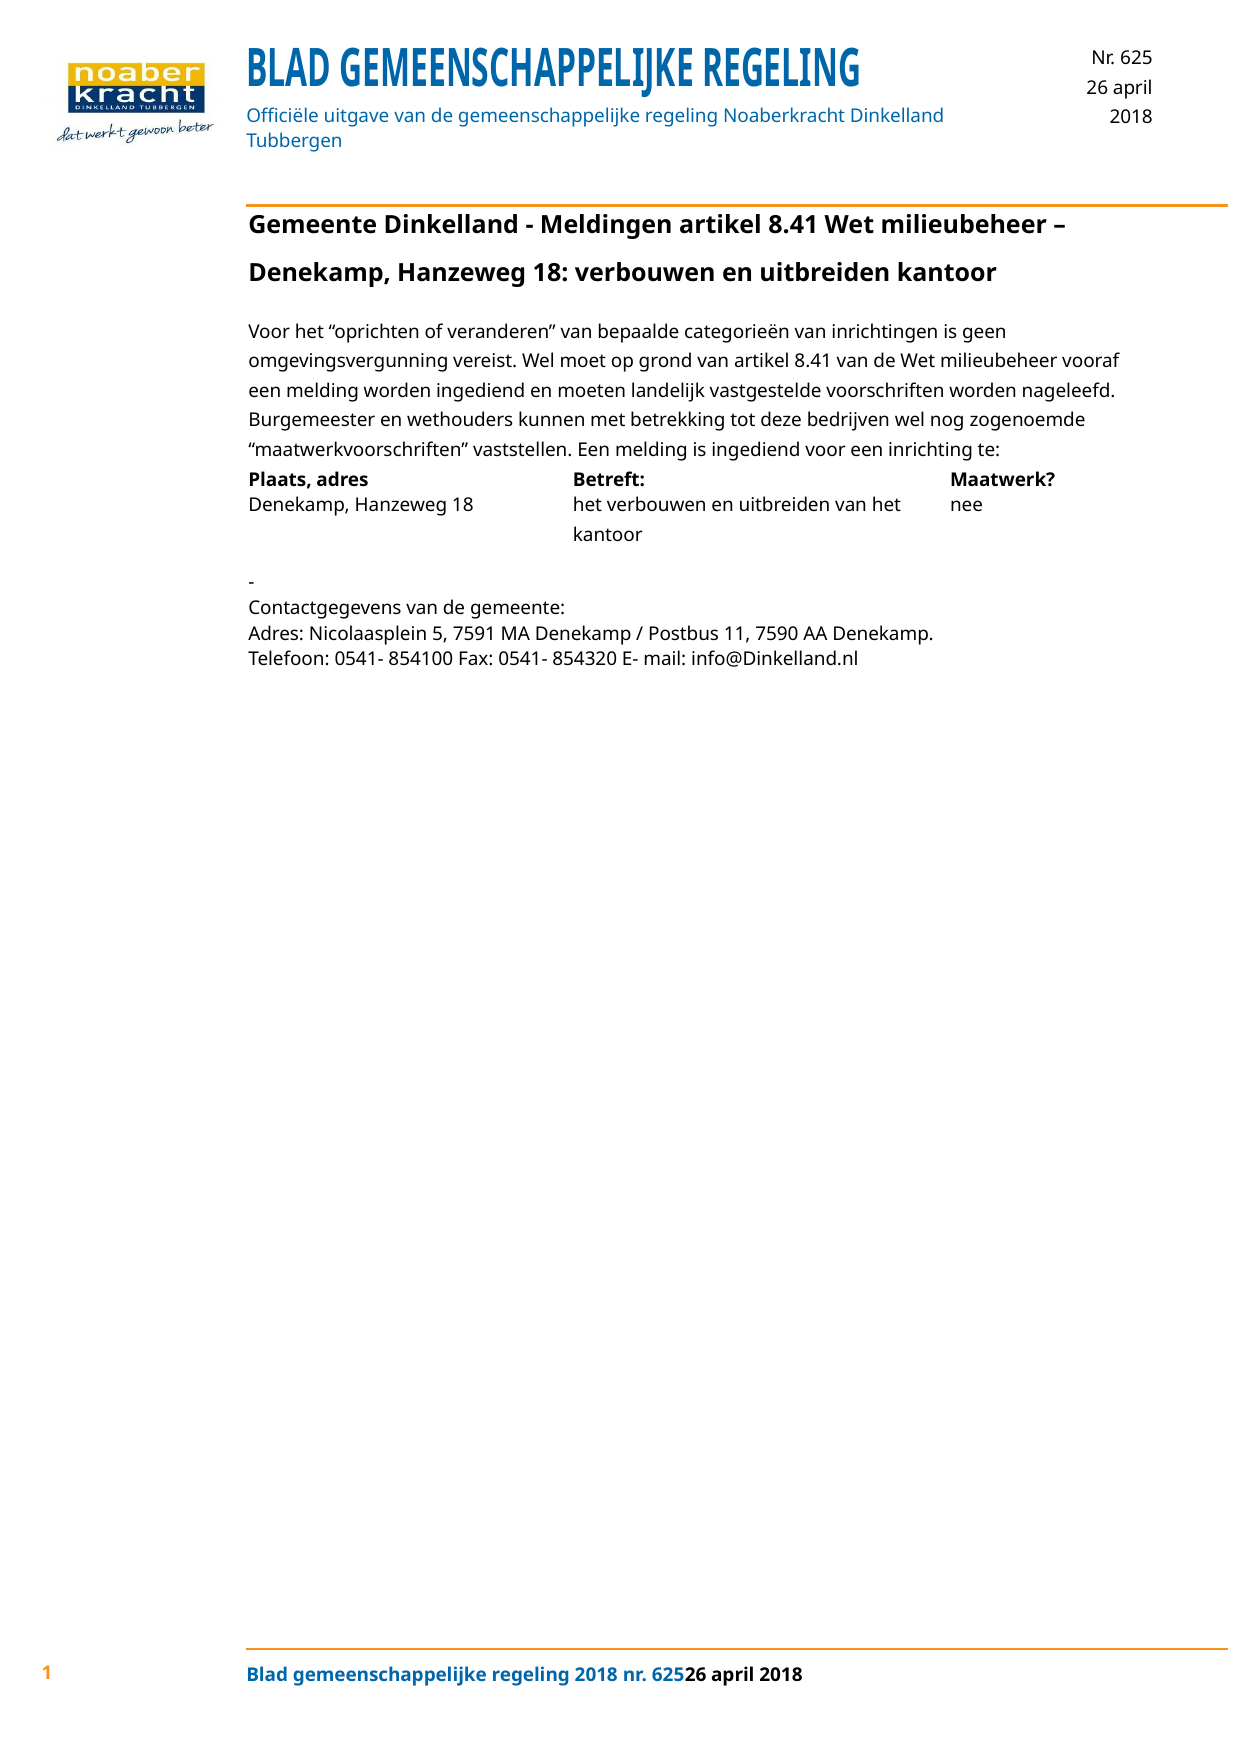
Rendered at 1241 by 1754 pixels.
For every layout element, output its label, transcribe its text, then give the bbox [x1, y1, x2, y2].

table_header Plaats, adres [248, 466, 573, 492]
text Contactgegevens van de gemeente: [248, 594, 1152, 620]
text Adres: Nicolaasplein 5, 7591 MA Denekamp / Postbus 11, 7590 AA Denekamp. [248, 620, 1152, 646]
table_cell nee [950, 492, 1152, 547]
text Telefoon: 0541- 854100 Fax: 0541- 854320 E- mail: info@Dinkelland.nl [248, 646, 1152, 671]
table_header Maatwerk? [950, 466, 1152, 492]
table_header Betreft: [573, 466, 950, 492]
text - [248, 568, 1152, 594]
table_cell het verbouwen en uitbreiden van het kantoor [573, 492, 950, 547]
table_cell Denekamp, Hanzeweg 18 [248, 492, 573, 547]
text Gemeente Dinkelland - Meldingen artikel 8.41 Wet milieubeheer – Denekamp, Hanzeweg 18: verbouwen en uitbreiden kantoor [248, 207, 1152, 288]
text Voor het “oprichten of veranderen” van bepaalde categorieën van inrichtingen is geen omgevingsvergunning vereist. Wel moet op grond van artikel 8.41 van de Wet milieubeheer vooraf een melding worden ingediend en moeten landelijk vastgestelde voorschriften worden nageleefd. Burgemeester en wethouders kunnen met betrekking tot deze bedrijven wel nog zogenoemde “maatwerkvoorschriften” vaststellen. Een melding is ingediend voor een inrichting te: [248, 318, 1152, 462]
picture [41, 47, 231, 172]
